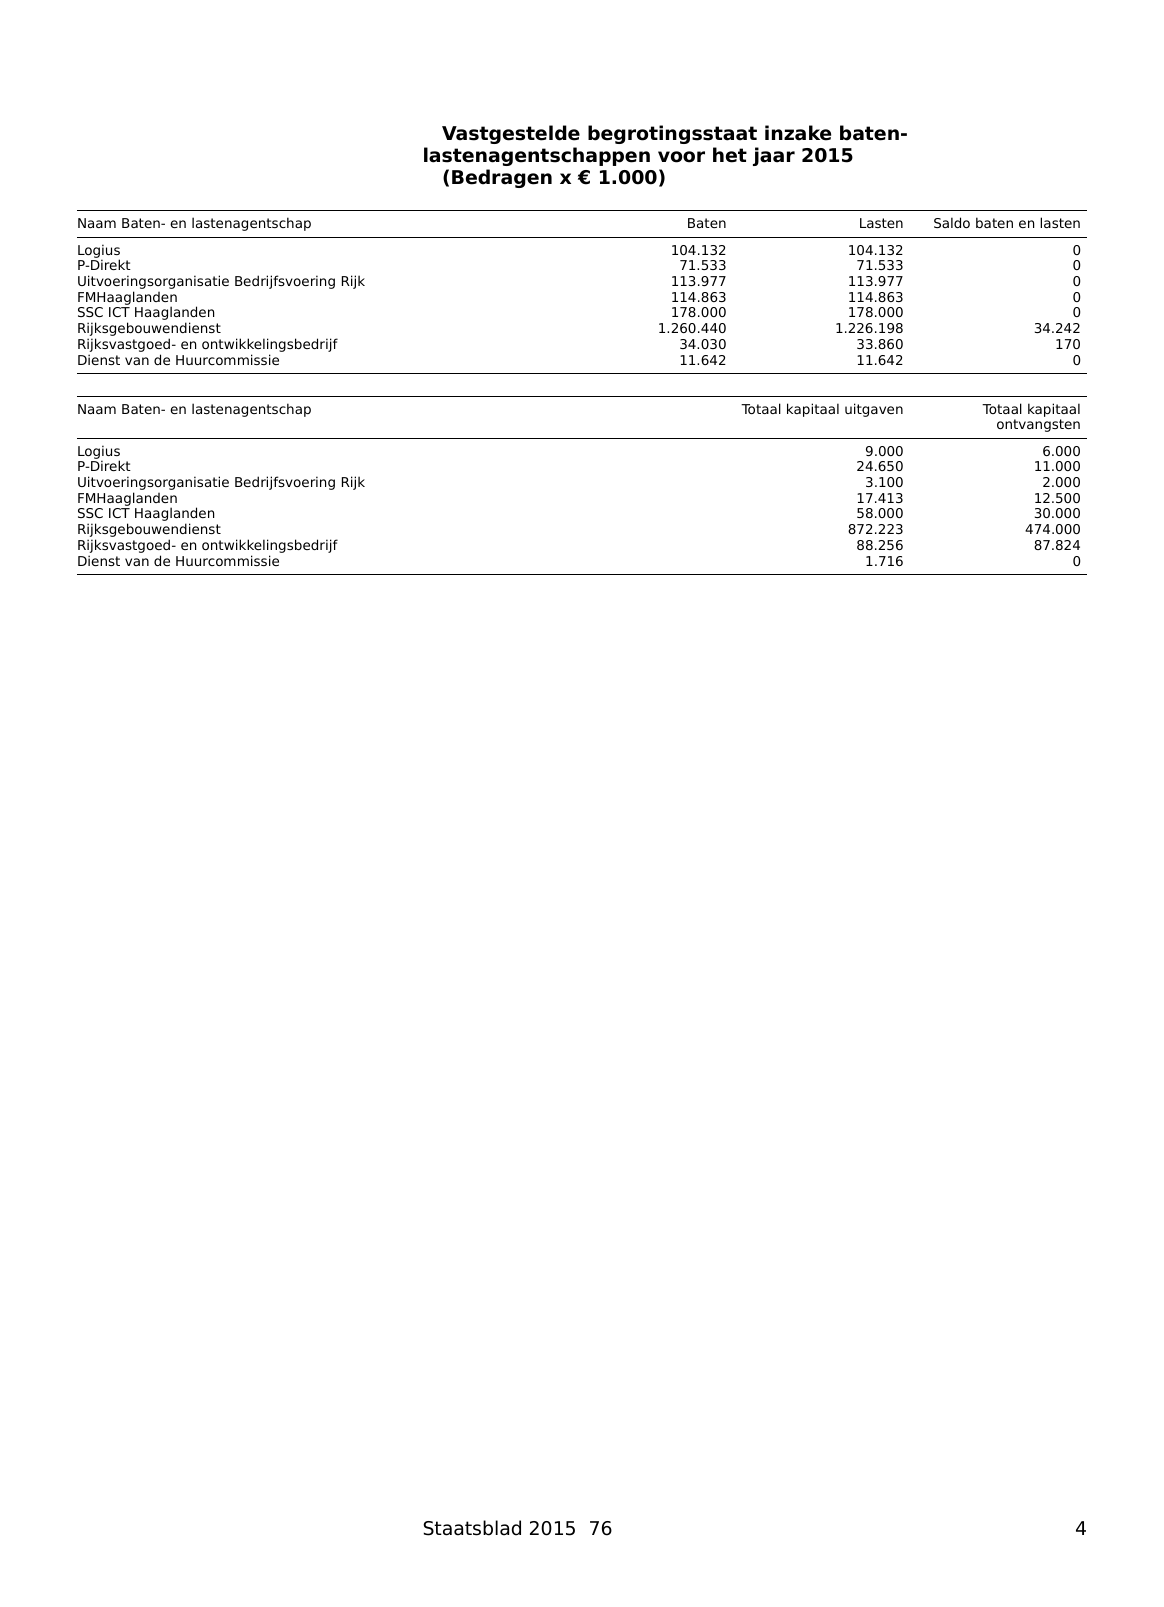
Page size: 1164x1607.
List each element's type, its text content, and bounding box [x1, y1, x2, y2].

table_cell 11.000 [910, 459, 1087, 475]
table_cell 71.533 [732, 258, 909, 274]
table_cell 0 [909, 353, 1087, 373]
table_cell FMHaaglanden [77, 491, 732, 506]
text (Bedragen x € 1.000) [422, 167, 1087, 188]
table_cell Dienst van de Huurcommissie [77, 554, 732, 574]
table_cell 104.132 [555, 238, 732, 258]
table_cell 11.642 [555, 353, 732, 373]
table_cell 34.242 [909, 321, 1087, 337]
table_cell Dienst van de Huurcommissie [77, 353, 555, 373]
table_cell 6.000 [910, 439, 1087, 459]
table_cell 113.977 [732, 274, 909, 289]
table_cell 87.824 [910, 538, 1087, 553]
table_cell 114.863 [555, 290, 732, 305]
table_cell 113.977 [555, 274, 732, 289]
table_cell 474.000 [910, 522, 1087, 538]
table_cell 1.226.198 [732, 321, 909, 337]
table_cell P-Direkt [77, 459, 732, 475]
table_cell Uitvoeringsorganisatie Bedrijfsvoering Rijk [77, 475, 732, 491]
table_header Baten [555, 211, 732, 237]
table_cell 178.000 [555, 305, 732, 321]
table_cell 2.000 [910, 475, 1087, 491]
table_header Lasten [732, 211, 909, 237]
table_cell 9.000 [732, 439, 909, 459]
table_cell 872.223 [732, 522, 909, 538]
table_cell 0 [910, 554, 1087, 574]
table_header Totaal kapitaal uitgaven [732, 397, 909, 438]
table_cell 17.413 [732, 491, 909, 506]
table_cell 0 [909, 305, 1087, 321]
table_header Totaal kapitaal ontvangsten [910, 397, 1087, 438]
table_cell Rijksvastgoed- en ontwikkelingsbedrijf [77, 538, 732, 553]
table_cell 34.030 [555, 337, 732, 352]
table_cell 12.500 [910, 491, 1087, 506]
table_cell 3.100 [732, 475, 909, 491]
text Vastgestelde begrotingsstaat inzake baten-lastenagentschappen voor het jaar 2015 [422, 123, 1087, 167]
table_cell P-Direkt [77, 258, 555, 274]
table_cell Logius [77, 238, 555, 258]
table_cell 88.256 [732, 538, 909, 553]
table_cell 0 [909, 274, 1087, 289]
table_header Naam Baten- en lastenagentschap [77, 211, 555, 237]
table_cell Logius [77, 439, 732, 459]
table_cell Uitvoeringsorganisatie Bedrijfsvoering Rijk [77, 274, 555, 289]
table_cell 104.132 [732, 238, 909, 258]
table_cell Rijksvastgoed- en ontwikkelingsbedrijf [77, 337, 555, 352]
table_cell 33.860 [732, 337, 909, 352]
table_cell FMHaaglanden [77, 290, 555, 305]
table_cell 0 [909, 258, 1087, 274]
table_header Saldo baten en lasten [909, 211, 1087, 237]
table_cell 0 [909, 238, 1087, 258]
table_cell 71.533 [555, 258, 732, 274]
table_cell 30.000 [910, 506, 1087, 522]
table_cell 24.650 [732, 459, 909, 475]
table_cell SSC ICT Haaglanden [77, 305, 555, 321]
table_cell SSC ICT Haaglanden [77, 506, 732, 522]
table_header Naam Baten- en lastenagentschap [77, 397, 732, 438]
table_cell 178.000 [732, 305, 909, 321]
table_cell 114.863 [732, 290, 909, 305]
table_cell Rijksgebouwendienst [77, 321, 555, 337]
table_cell Rijksgebouwendienst [77, 522, 732, 538]
table_cell 1.260.440 [555, 321, 732, 337]
table_cell 1.716 [732, 554, 909, 574]
table_cell 11.642 [732, 353, 909, 373]
table_cell 58.000 [732, 506, 909, 522]
table_cell 0 [909, 290, 1087, 305]
table_cell 170 [909, 337, 1087, 352]
